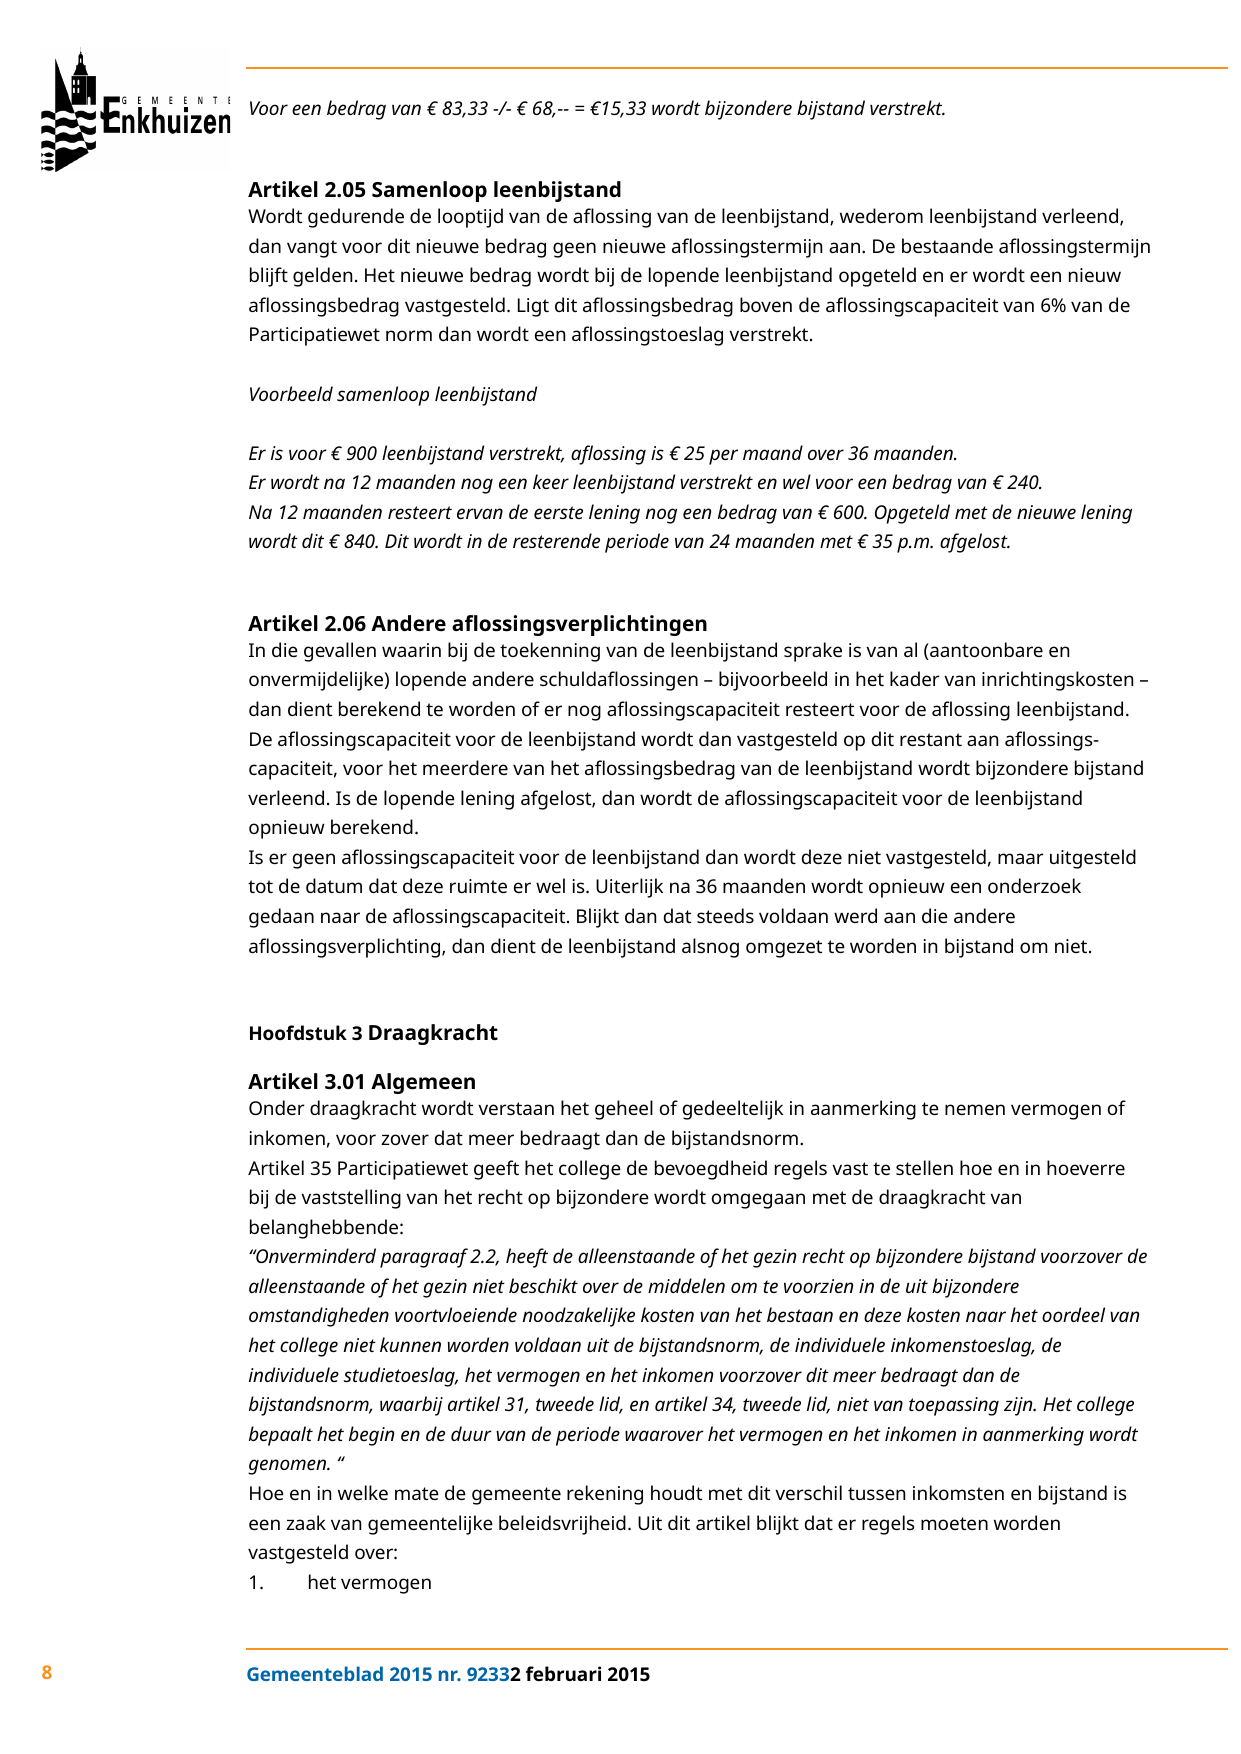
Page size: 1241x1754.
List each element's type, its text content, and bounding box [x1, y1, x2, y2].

picture [41, 47, 231, 172]
text Er wordt na 12 maanden nog een keer leenbijstand verstrekt en wel voor een bedrag van € 240. [248, 469, 1152, 495]
text Onder draagkracht wordt verstaan het geheel of gedeeltelijk in aanmerking te nemen vermogen of inkomen, voor zover dat meer bedraagt dan de bijstandsnorm. [248, 1096, 1152, 1151]
text Voorbeeld samenloop leenbijstand [248, 381, 1152, 406]
text “Onverminderd paragraaf 2.2, heeft de alleenstaande of het gezin recht op bijzondere bijstand voorzover de alleenstaande of het gezin niet beschikt over de middelen om te voorzien in de uit bijzondere omstandigheden voortvloeiende noodzakelijke kosten van het bestaan en deze kosten naar het oordeel van het college niet kunnen worden voldaan uit de bijstandsnorm, de individuele inkomenstoeslag, de individuele studietoeslag, het vermogen en het inkomen voorzover dit meer bedraagt dan de bijstandsnorm, waarbij artikel 31, tweede lid, en artikel 34, tweede lid, niet van toepassing zijn. Het college bepaalt het begin en de duur van de periode waarover het vermogen en het inkomen in aanmerking wordt genomen. “ [248, 1243, 1152, 1476]
text Hoe en in welke mate de gemeente rekening houdt met dit verschil tussen inkomsten en bijstand is een zaak van gemeentelijke beleidsvrijheid. Uit dit artikel blijkt dat er regels moeten worden vastgesteld over: [248, 1480, 1152, 1565]
text Voor een bedrag van € 83,33 -/- € 68,-- = €15,33 wordt bijzondere bijstand verstrekt. [248, 95, 1152, 121]
text In die gevallen waarin bij de toekenning van de leenbijstand sprake is van al (aantoonbare en onvermijdelijke) lopende andere schuldaflossingen – bijvoorbeeld in het kader van inrichtingskosten – dan dient berekend te worden of er nog aflossingscapaciteit resteert voor de aflossing leenbijstand. De aflossingscapaciteit voor de leenbijstand wordt dan vastgesteld op dit restant aan aflossings-capaciteit, voor het meerdere van het aflossingsbedrag van de leenbijstand wordt bijzondere bijstand verleend. Is de lopende lening afgelost, dan wordt de aflossingscapaciteit voor de leenbijstand opnieuw berekend. [248, 637, 1152, 840]
text Artikel 2.06 Andere aflossingsverplichtingen [248, 609, 1152, 637]
text Is er geen aflossingscapaciteit voor de leenbijstand dan wordt deze niet vastgesteld, maar uitgesteld tot de datum dat deze ruimte er wel is. Uiterlijk na 36 maanden wordt opnieuw een onderzoek gedaan naar de aflossingscapaciteit. Blijkt dan dat steeds voldaan werd aan die andere aflossingsverplichting, dan dient de leenbijstand alsnog omgezet te worden in bijstand om niet. [248, 844, 1152, 959]
text Wordt gedurende de looptijd van de aflossing van de leenbijstand, wederom leenbijstand verleend, dan vangt voor dit nieuwe bedrag geen nieuwe aflossingstermijn aan. De bestaande aflossingstermijn blijft gelden. Het nieuwe bedrag wordt bij de lopende leenbijstand opgeteld en er wordt een nieuw aflossingsbedrag vastgesteld. Ligt dit aflossingsbedrag boven de aflossingscapaciteit van 6% van de Participatiewet norm dan wordt een aflossingstoeslag verstrekt. [248, 203, 1152, 347]
text Na 12 maanden resteert ervan de eerste lening nog een bedrag van € 600. Opgeteld met de nieuwe lening wordt dit € 840. Dit wordt in de resterende periode van 24 maanden met € 35 p.m. afgelost. [248, 499, 1152, 554]
text Hoofdstuk 3 Draagkracht [248, 1018, 1152, 1046]
text Er is voor € 900 leenbijstand verstrekt, aflossing is € 25 per maand over 36 maanden. [248, 440, 1152, 466]
text Artikel 2.05 Samenloop leenbijstand [248, 175, 1152, 203]
list het vermogen [248, 1569, 1152, 1594]
text Artikel 35 Participatiewet geeft het college de bevoegdheid regels vast te stellen hoe en in hoeverre bij de vaststelling van het recht op bijzondere wordt omgegaan met de draagkracht van belanghebbende: [248, 1155, 1152, 1239]
text Artikel 3.01 Algemeen [248, 1067, 1152, 1096]
